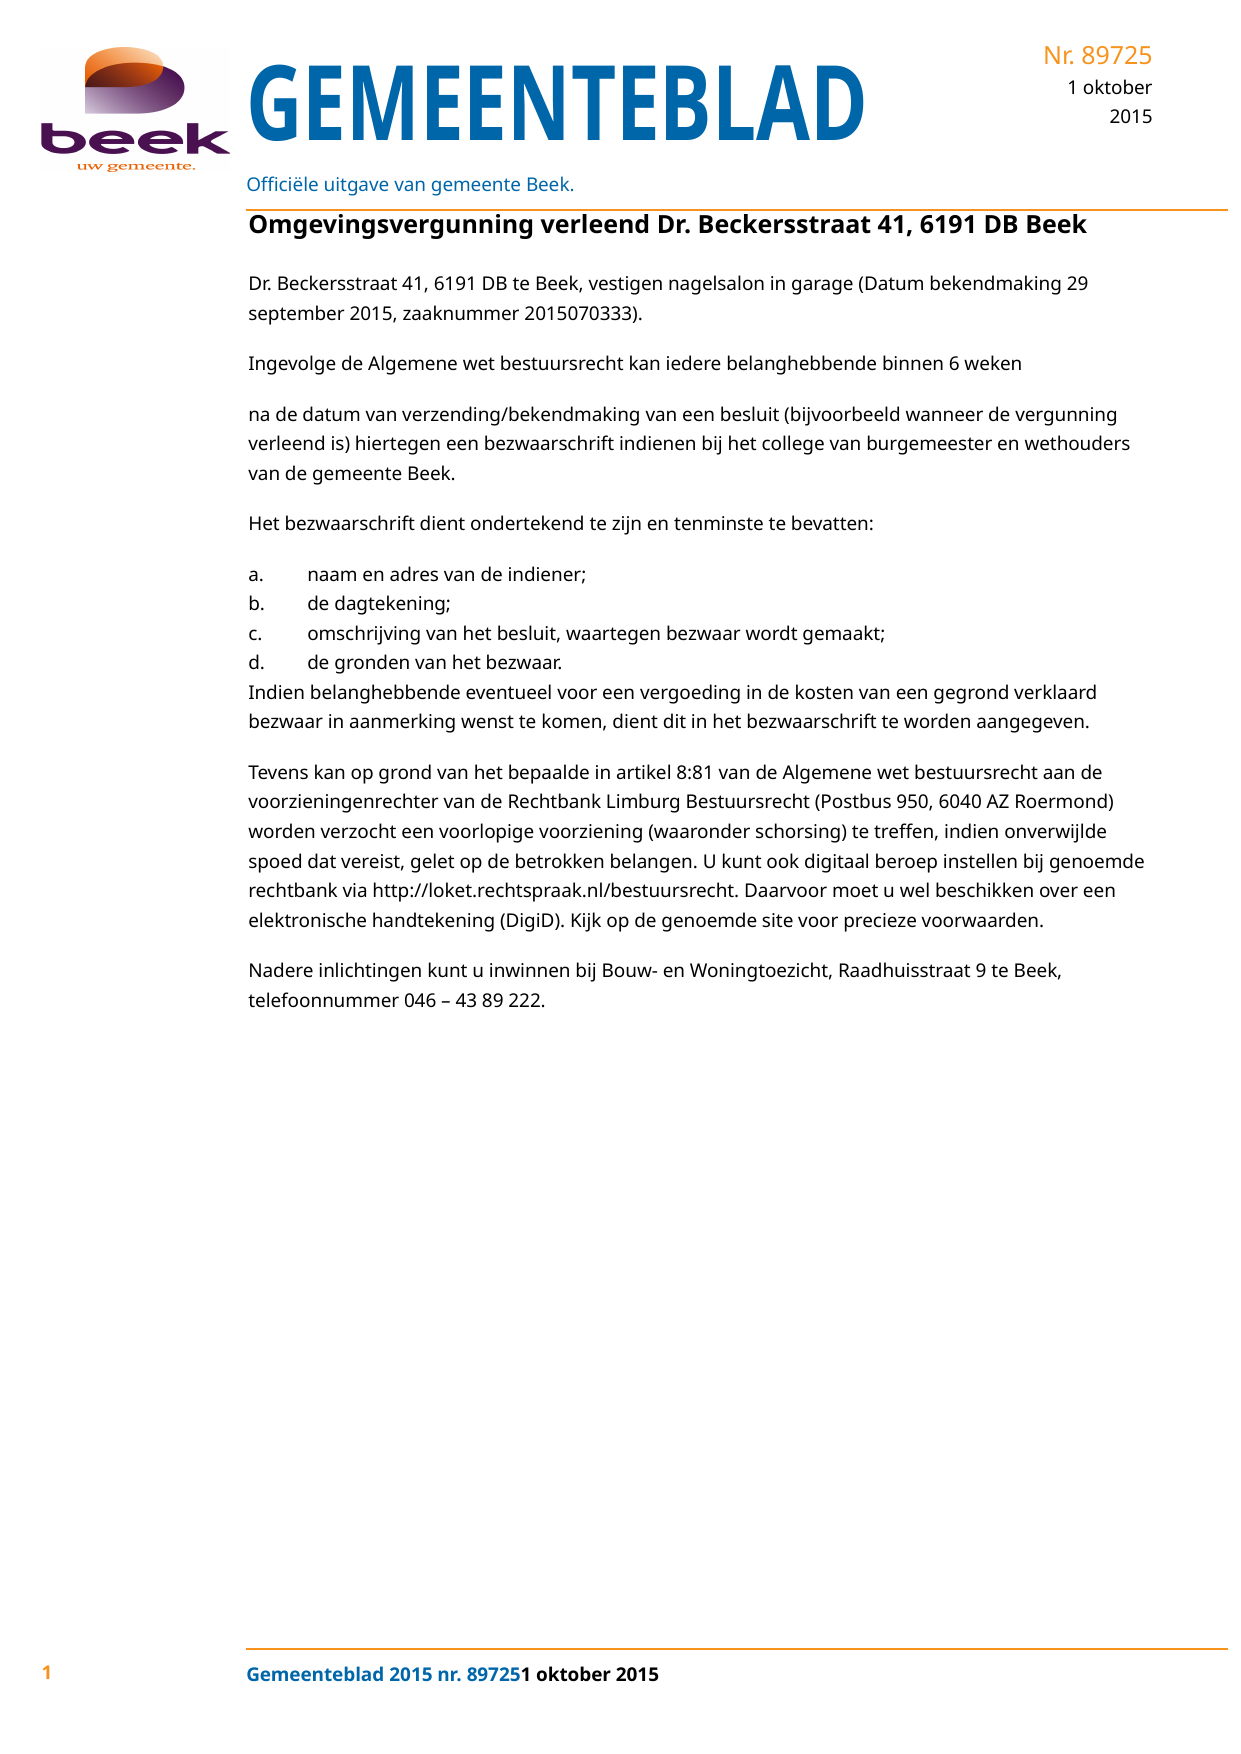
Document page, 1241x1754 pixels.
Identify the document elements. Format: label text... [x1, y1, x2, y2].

text Omgevingsvergunning verleend Dr. Beckersstraat 41, 6191 DB Beek [248, 211, 1152, 241]
text Tevens kan op grond van het bepaalde in artikel 8:81 van de Algemene wet bestuursrecht aan de voorzieningenrechter van de Rechtbank Limburg Bestuursrecht (Postbus 950, 6040 AZ Roermond) worden verzocht een voorlopige voorziening (waaronder schorsing) te treffen, indien onverwijlde spoed dat vereist, gelet op de betrokken belangen. U kunt ook digitaal beroep instellen bij genoemde rechtbank via http://loket.rechtspraak.nl/bestuursrecht. Daarvoor moet u wel beschikken over een elektronische handtekening (DigiD). Kijk op de genoemde site voor precieze voorwaarden. [248, 759, 1152, 933]
text Ingevolge de Algemene wet bestuursrecht kan iedere belanghebbende binnen 6 weken [248, 350, 1152, 376]
text Indien belanghebbende eventueel voor een vergoeding in de kosten van een gegrond verklaard bezwaar in aanmerking wenst te komen, dient dit in het bezwaarschrift te worden aangegeven. [248, 679, 1152, 734]
list naam en adres van de indiener; [248, 561, 1152, 586]
picture [41, 47, 231, 172]
text Het bezwaarschrift dient ondertekend te zijn en tenminste te bevatten: [248, 510, 1152, 536]
list de gronden van het bezwaar. [248, 649, 1152, 675]
text Nadere inlichtingen kunt u inwinnen bij Bouw- en Woningtoezicht, Raadhuisstraat 9 te Beek, telefoonnummer 046 – 43 89 222. [248, 957, 1152, 1013]
text na de datum van verzending/bekendmaking van een besluit (bijvoorbeeld wanneer de vergunning verleend is) hiertegen een bezwaarschrift indienen bij het college van burgemeester en wethouders van de gemeente Beek. [248, 401, 1152, 486]
list de dagtekening; [248, 590, 1152, 616]
list omschrijving van het besluit, waartegen bezwaar wordt gemaakt; [248, 620, 1152, 646]
text Dr. Beckersstraat 41, 6191 DB te Beek, vestigen nagelsalon in garage (Datum bekendmaking 29 september 2015, zaaknummer 2015070333). [248, 270, 1152, 326]
